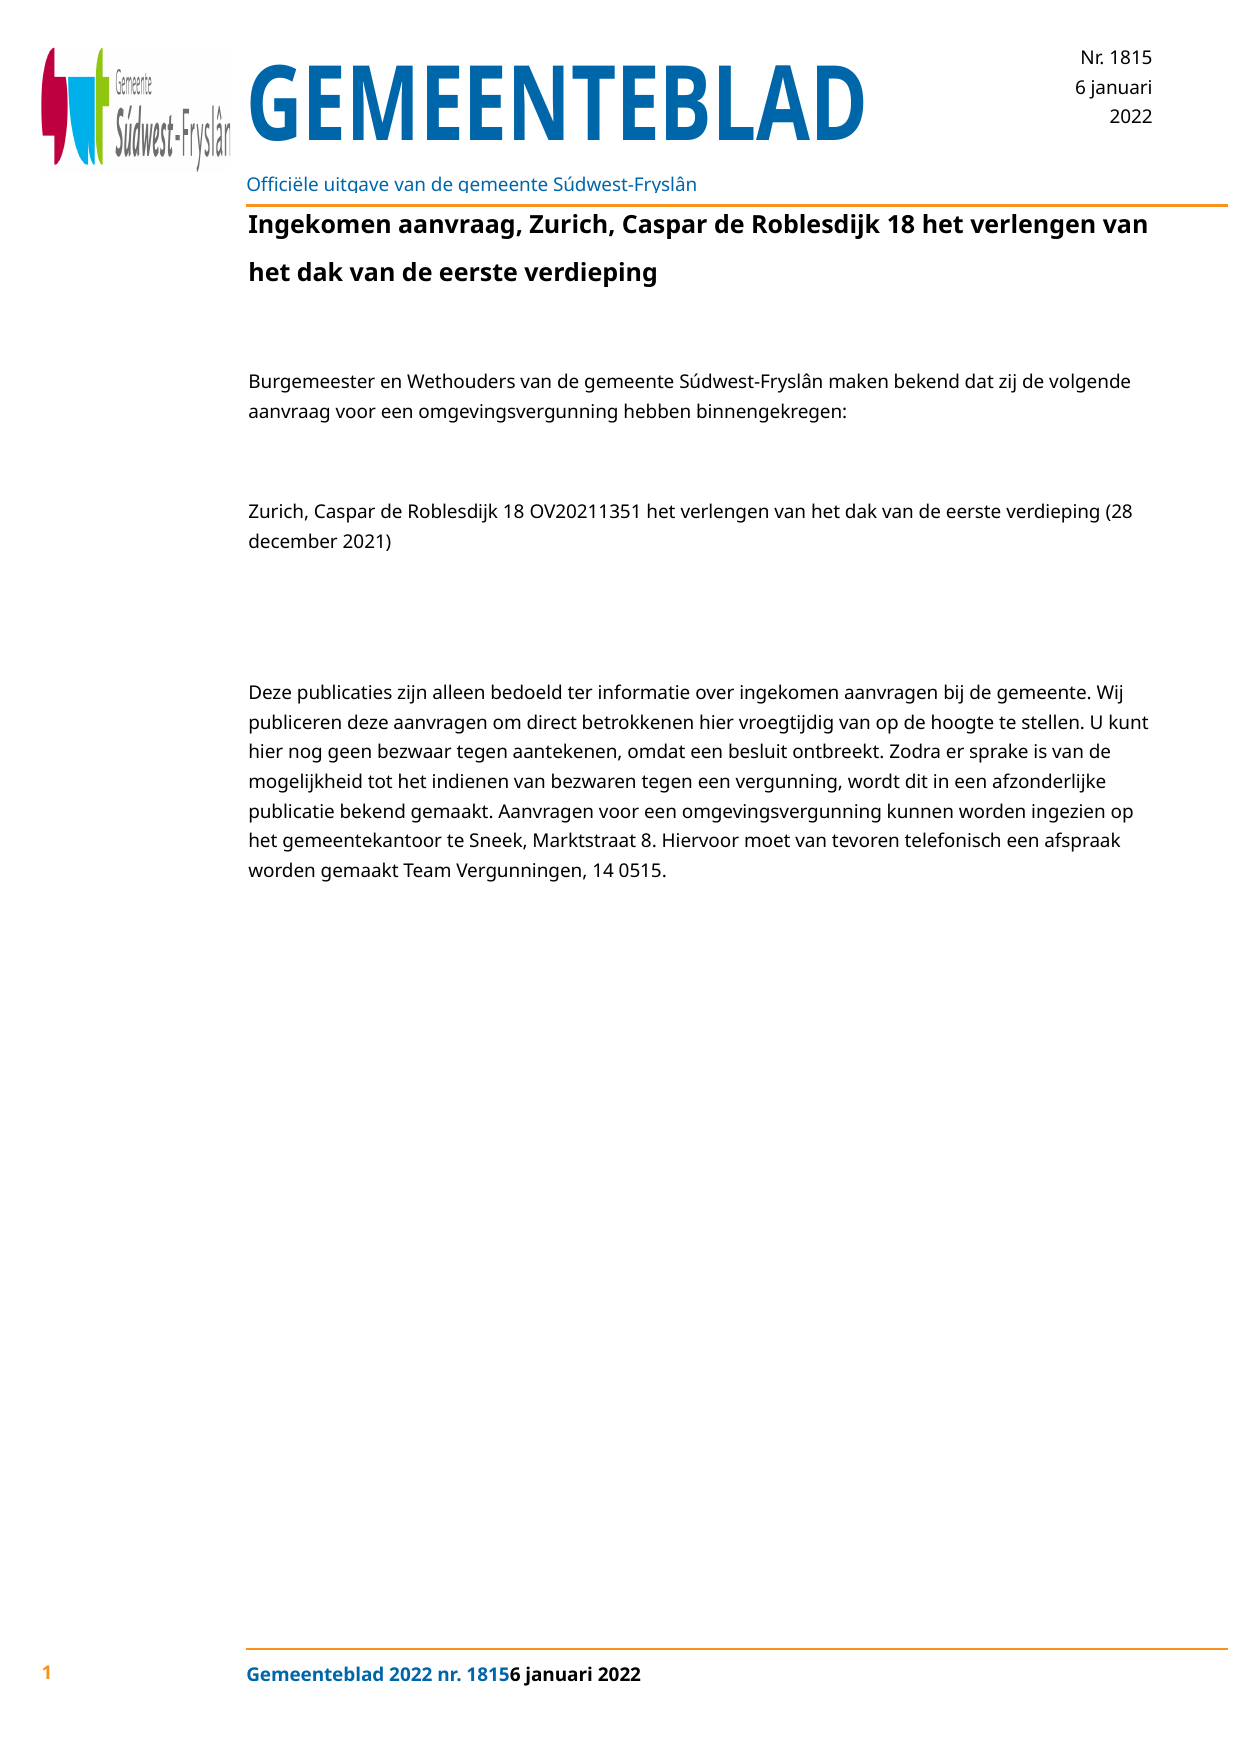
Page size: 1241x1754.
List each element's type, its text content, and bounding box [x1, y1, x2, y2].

text Burgemeester en Wethouders van de gemeente Súdwest-Fryslân maken bekend dat zij de volgende aanvraag voor een omgevingsvergunning hebben binnengekregen: [248, 368, 1152, 424]
text Ingekomen aanvraag, Zurich, Caspar de Roblesdijk 18 het verlengen van het dak van de eerste verdieping [248, 207, 1152, 288]
text Deze publicaties zijn alleen bedoeld ter informatie over ingekomen aanvragen bij de gemeente. Wij publiceren deze aanvragen om direct betrokkenen hier vroegtijdig van op de hoogte te stellen. U kunt hier nog geen bezwaar tegen aantekenen, omdat een besluit ontbreekt. Zodra er sprake is van de mogelijkheid tot het indienen van bezwaren tegen een vergunning, wordt dit in een afzonderlijke publicatie bekend gemaakt. Aanvragen voor een omgevingsvergunning kunnen worden ingezien op het gemeentekantoor te Sneek, Marktstraat 8. Hiervoor moet van tevoren telefonisch een afspraak worden gemaakt Team Vergunningen, 14 0515. [248, 679, 1152, 883]
text Zurich, Caspar de Roblesdijk 18 OV20211351 het verlengen van het dak van de eerste verdieping (28 december 2021) [248, 499, 1152, 554]
picture [41, 47, 231, 172]
